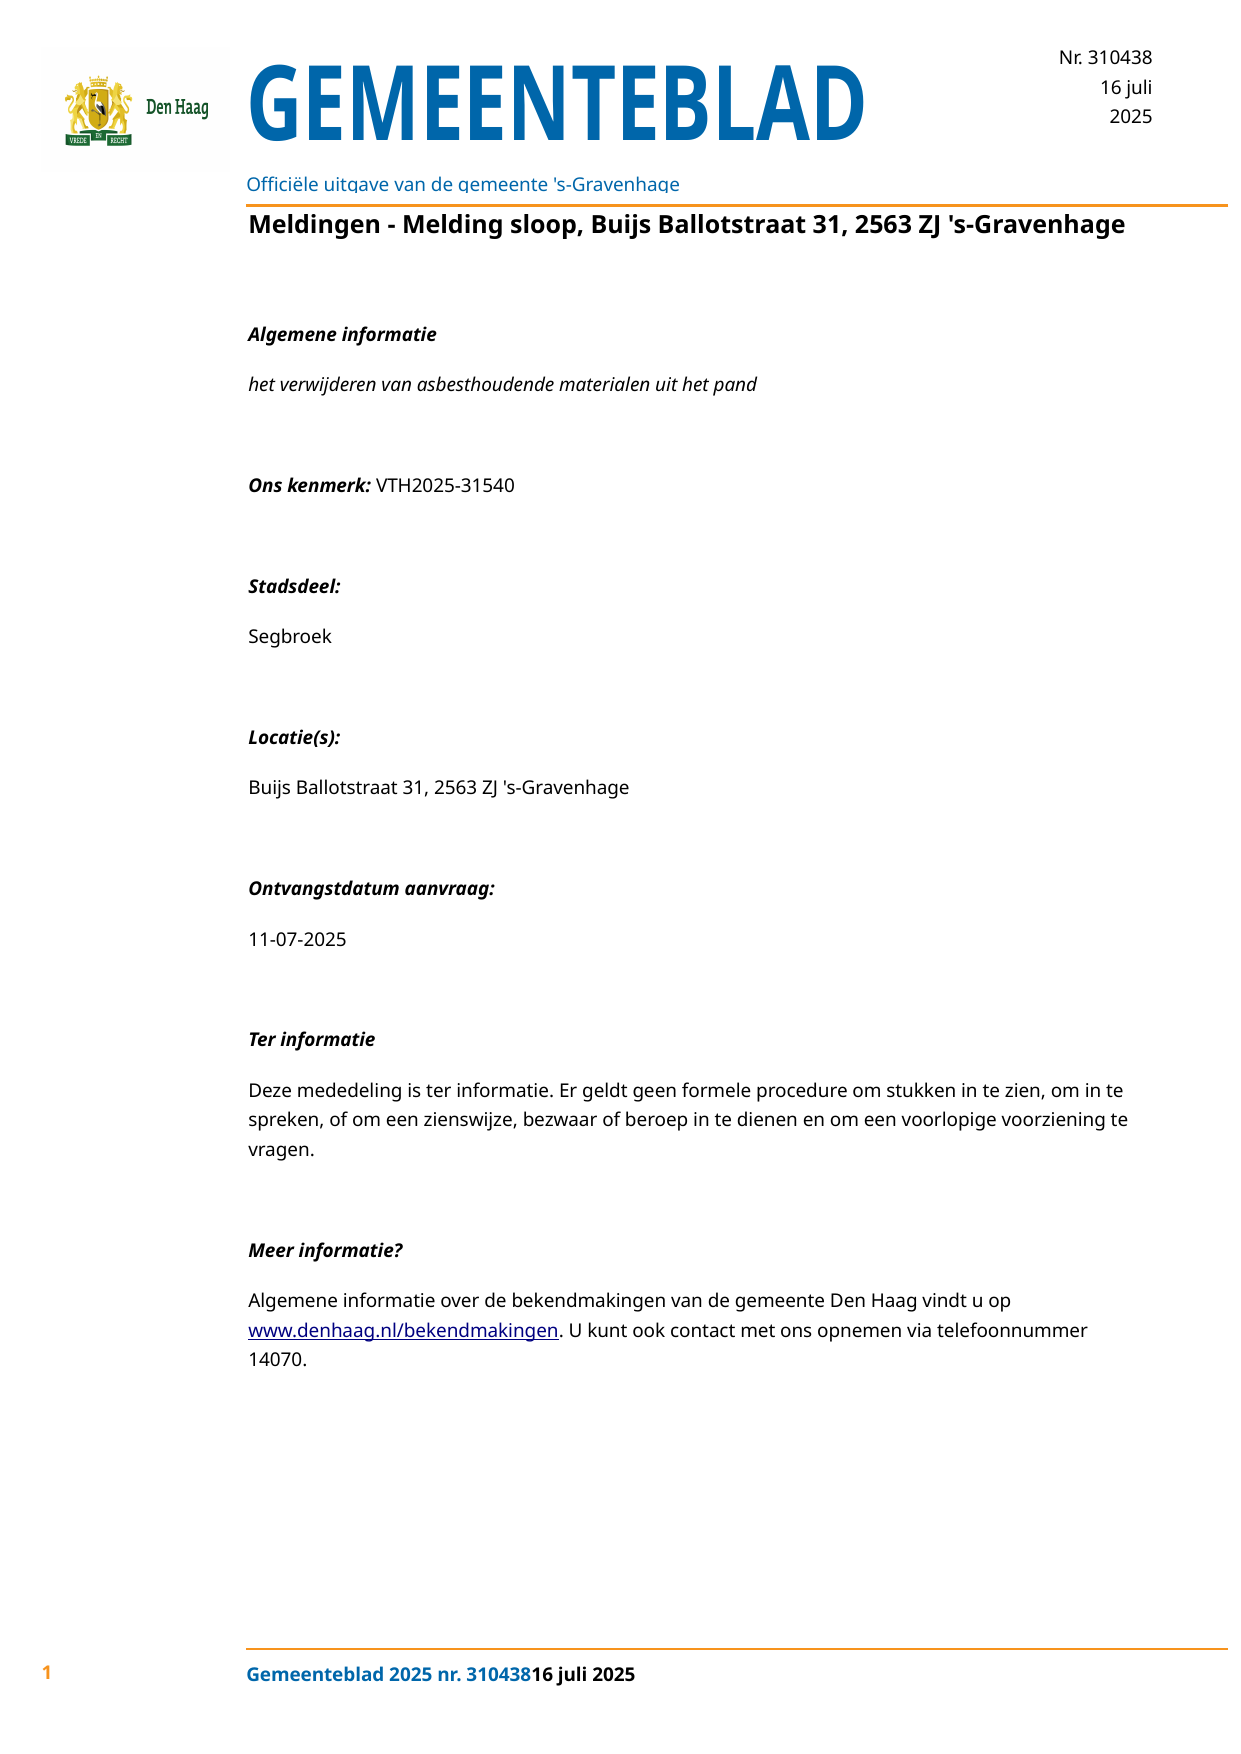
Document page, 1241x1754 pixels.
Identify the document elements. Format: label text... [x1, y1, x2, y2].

text Buijs Ballotstraat 31, 2563 ZJ 's-Gravenhage [248, 774, 1152, 800]
text Ons kenmerk: VTH2025-31540 [248, 472, 1152, 498]
text Segbroek [248, 623, 1152, 649]
text 11-07-2025 [248, 926, 1152, 951]
text Ontvangstdatum aanvraag: [248, 875, 1152, 901]
text Algemene informatie [248, 321, 1152, 346]
text Ter informatie [248, 1027, 1152, 1052]
text Algemene informatie over de bekendmakingen van de gemeente Den Haag vindt u op www.denhaag.nl/bekendmakingen. U kunt ook contact met ons opnemen via telefoonnummer 14070. [248, 1287, 1152, 1372]
text Locatie(s): [248, 724, 1152, 750]
text Meldingen - Melding sloop, Buijs Ballotstraat 31, 2563 ZJ 's-Gravenhage [248, 207, 1152, 241]
picture [41, 47, 231, 172]
text het verwijderen van asbesthoudende materialen uit het pand [248, 371, 1152, 397]
text Deze mededeling is ter informatie. Er geldt geen formele procedure om stukken in te zien, om in te spreken, of om een zienswijze, bezwaar of beroep in te dienen en om een voorlopige voorziening te vragen. [248, 1077, 1152, 1162]
text Meer informatie? [248, 1237, 1152, 1263]
text Stadsdeel: [248, 573, 1152, 598]
